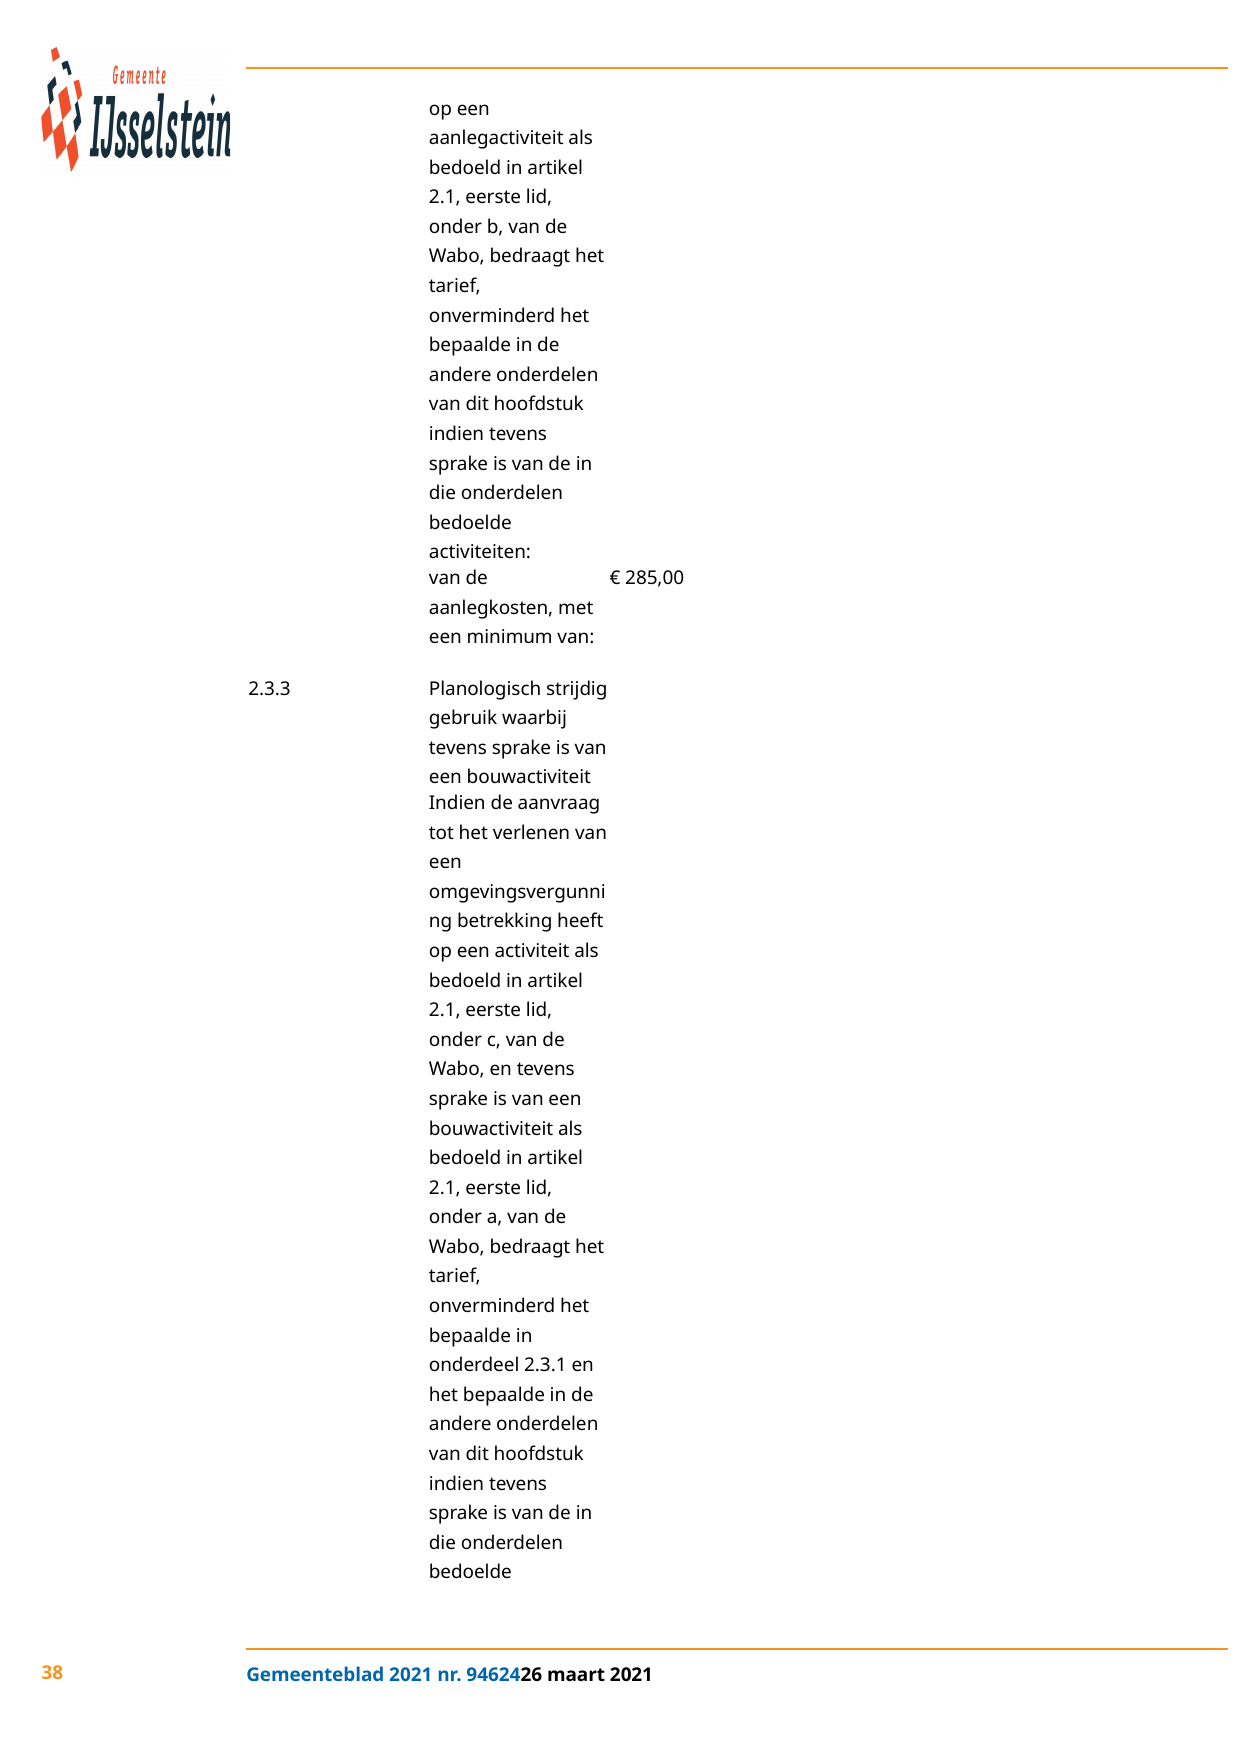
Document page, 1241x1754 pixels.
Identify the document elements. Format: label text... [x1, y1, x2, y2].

table_cell 2.3.3 [248, 675, 429, 789]
table_cell [609, 95, 790, 564]
table_cell [429, 649, 609, 675]
table_cell [248, 564, 429, 649]
table_cell [248, 649, 429, 675]
picture [41, 47, 231, 172]
table_cell [248, 95, 429, 564]
table_cell van de aanlegkosten, met een minimum van: [429, 564, 609, 649]
table_cell Planologisch strijdig gebruik waarbij tevens sprake is van een bouwactiviteit [429, 675, 609, 789]
table_cell [248, 789, 429, 1584]
table_cell Indien de aanvraag tot het verlenen van een omgevingsvergunning betrekking heeft op een activiteit als bedoeld in artikel 2.1, eerste lid, onder c, van de Wabo, en tevens sprake is van een bouwactiviteit als bedoeld in artikel 2.1, eerste lid, onder a, van de Wabo, bedraagt het tarief, onverminderd het bepaalde in onderdeel 2.3.1 en het bepaalde in de andere onderdelen van dit hoofdstuk indien tevens sprake is van de in die onderdelen bedoelde [429, 789, 609, 1584]
table_cell [609, 789, 790, 1584]
table_cell [609, 675, 790, 789]
table_cell op een aanlegactiviteit als bedoeld in artikel 2.1, eerste lid, onder b, van de Wabo, bedraagt het tarief, onverminderd het bepaalde in de andere onderdelen van dit hoofdstuk indien tevens sprake is van de in die onderdelen bedoelde activiteiten: [429, 95, 609, 564]
table_cell [609, 649, 790, 675]
table_cell € 285,00 [609, 564, 790, 649]
